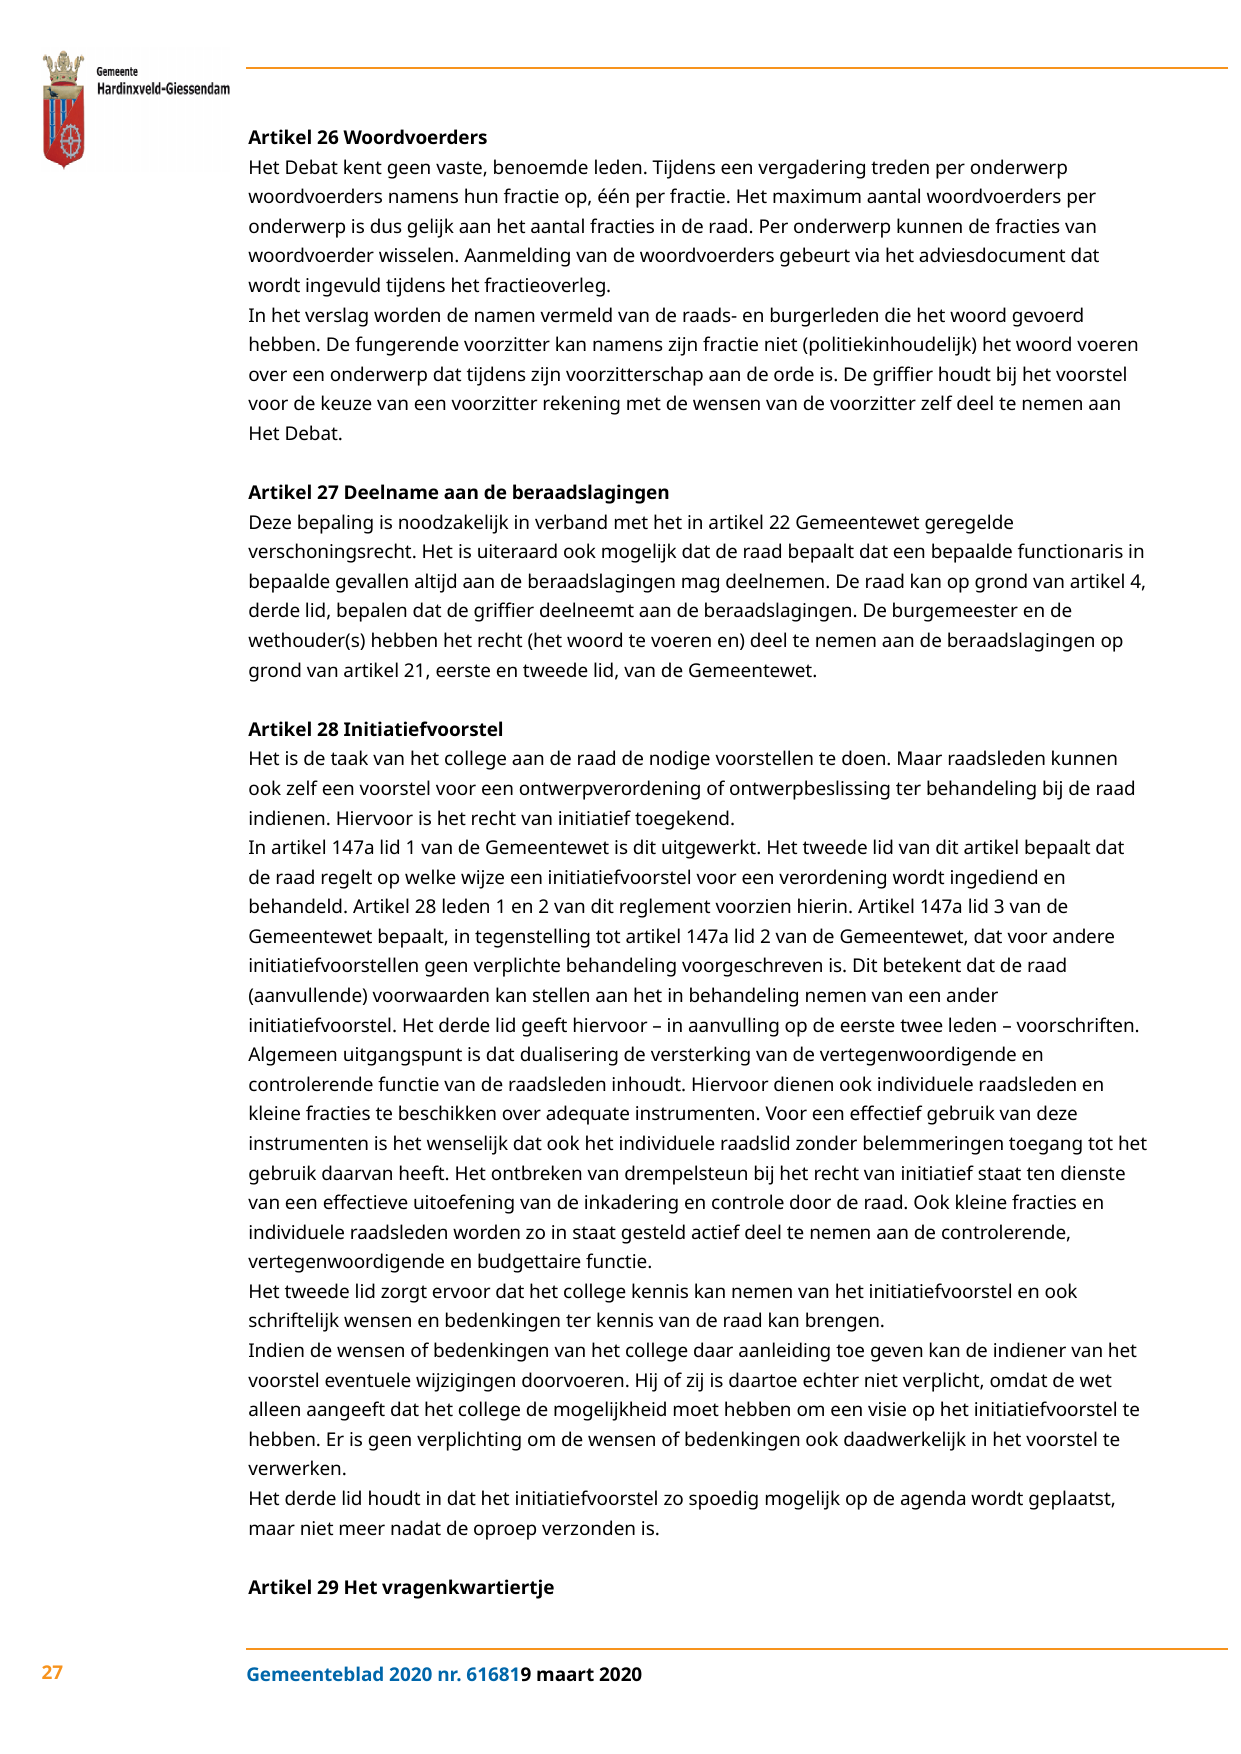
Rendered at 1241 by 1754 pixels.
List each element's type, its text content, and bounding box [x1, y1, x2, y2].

text Artikel 26 Woordvoerders [248, 124, 1152, 150]
text Het tweede lid zorgt ervoor dat het college kennis kan nemen van het initiatiefvoorstel en ook schriftelijk wensen en bedenkingen ter kennis van de raad kan brengen. [248, 1278, 1152, 1333]
text Het Debat kent geen vaste, benoemde leden. Tijdens een vergadering treden per onderwerp woordvoerders namens hun fractie op, één per fractie. Het maximum aantal woordvoerders per onderwerp is dus gelijk aan het aantal fracties in de raad. Per onderwerp kunnen de fracties van woordvoerder wisselen. Aanmelding van de woordvoerders gebeurt via het adviesdocument dat wordt ingevuld tijdens het fractieoverleg. [248, 154, 1152, 298]
text Artikel 27 Deelname aan de beraadslagingen [248, 479, 1152, 505]
text Deze bepaling is noodzakelijk in verband met het in artikel 22 Gemeentewet geregelde verschoningsrecht. Het is uiteraard ook mogelijk dat de raad bepaalt dat een bepaalde functionaris in bepaalde gevallen altijd aan de beraadslagingen mag deelnemen. De raad kan op grond van artikel 4, derde lid, bepalen dat de griffier deelneemt aan de beraadslagingen. De burgemeester en de wethouder(s) hebben het recht (het woord te voeren en) deel te nemen aan de beraadslagingen op grond van artikel 21, eerste en tweede lid, van de Gemeentewet. [248, 509, 1152, 683]
text Indien de wensen of bedenkingen van het college daar aanleiding toe geven kan de indiener van het voorstel eventuele wijzigingen doorvoeren. Hij of zij is daartoe echter niet verplicht, omdat de wet alleen aangeeft dat het college de mogelijkheid moet hebben om een visie op het initiatiefvoorstel te hebben. Er is geen verplichting om de wensen of bedenkingen ook daadwerkelijk in het voorstel te verwerken. [248, 1337, 1152, 1481]
text Het is de taak van het college aan de raad de nodige voorstellen te doen. Maar raadsleden kunnen ook zelf een voorstel voor een ontwerpverordening of ontwerpbeslissing ter behandeling bij de raad indienen. Hiervoor is het recht van initiatief toegekend. [248, 746, 1152, 831]
text Het derde lid houdt in dat het initiatiefvoorstel zo spoedig mogelijk op de agenda wordt geplaatst, maar niet meer nadat de oproep verzonden is. [248, 1485, 1152, 1541]
text Algemeen uitgangspunt is dat dualisering de versterking van de vertegenwoordigende en controlerende functie van de raadsleden inhoudt. Hiervoor dienen ook individuele raadsleden en kleine fracties te beschikken over adequate instrumenten. Voor een effectief gebruik van deze instrumenten is het wenselijk dat ook het individuele raadslid zonder belemmeringen toegang tot het gebruik daarvan heeft. Het ontbreken van drempelsteun bij het recht van initiatief staat ten dienste van een effectieve uitoefening van de inkadering en controle door de raad. Ook kleine fracties en individuele raadsleden worden zo in staat gesteld actief deel te nemen aan de controlerende, vertegenwoordigende en budgettaire functie. [248, 1041, 1152, 1274]
text In het verslag worden de namen vermeld van de raads- en burgerleden die het woord gevoerd hebben. De fungerende voorzitter kan namens zijn fractie niet (politiekinhoudelijk) het woord voeren over een onderwerp dat tijdens zijn voorzitterschap aan de orde is. De griffier houdt bij het voorstel voor de keuze van een voorzitter rekening met de wensen van de voorzitter zelf deel te nemen aan Het Debat. [248, 302, 1152, 446]
text Artikel 28 Initiatiefvoorstel [248, 716, 1152, 742]
text In artikel 147a lid 1 van de Gemeentewet is dit uitgewerkt. Het tweede lid van dit artikel bepaalt dat de raad regelt op welke wijze een initiatiefvoorstel voor een verordening wordt ingediend en behandeld. Artikel 28 leden 1 en 2 van dit reglement voorzien hierin. Artikel 147a lid 3 van de Gemeentewet bepaalt, in tegenstelling tot artikel 147a lid 2 van de Gemeentewet, dat voor andere initiatiefvoorstellen geen verplichte behandeling voorgeschreven is. Dit betekent dat de raad (aanvullende) voorwaarden kan stellen aan het in behandeling nemen van een ander initiatiefvoorstel. Het derde lid geeft hiervoor – in aanvulling op de eerste twee leden – voorschriften. [248, 834, 1152, 1038]
text Artikel 29 Het vragenkwartiertje [248, 1574, 1152, 1600]
picture [41, 47, 231, 172]
